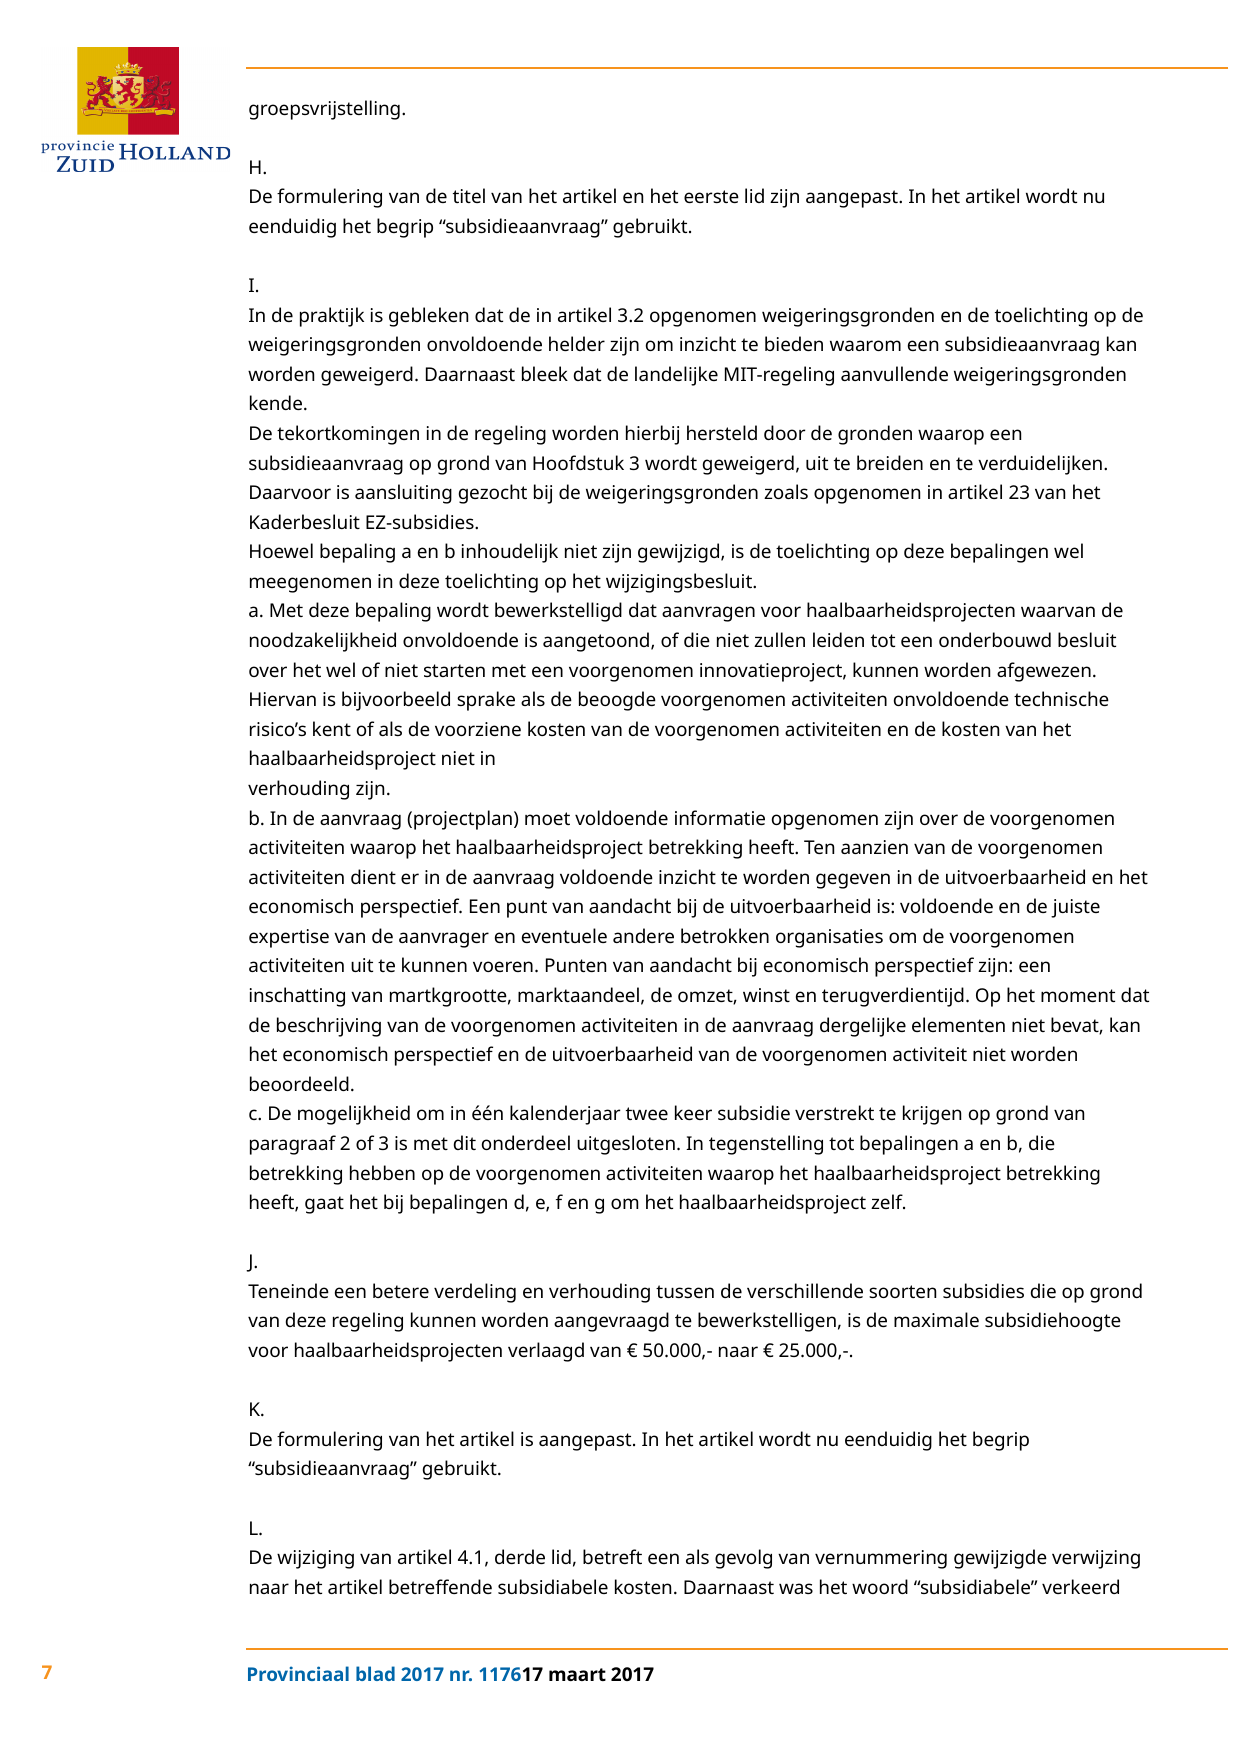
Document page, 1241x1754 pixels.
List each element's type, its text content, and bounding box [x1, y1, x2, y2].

text I. [248, 272, 1152, 298]
text L. [248, 1515, 1152, 1541]
text Teneinde een betere verdeling en verhouding tussen de verschillende soorten subsidies die op grond van deze regeling kunnen worden aangevraagd te bewerkstelligen, is de maximale subsidiehoogte voor haalbaarheidsprojecten verlaagd van € 50.000,- naar € 25.000,-. [248, 1278, 1152, 1363]
text De tekortkomingen in de regeling worden hierbij hersteld door de gronden waarop een subsidieaanvraag op grond van Hoofdstuk 3 wordt geweigerd, uit te breiden en te verduidelijken. Daarvoor is aansluiting gezocht bij de weigeringsgronden zoals opgenomen in artikel 23 van het Kaderbesluit EZ-subsidies. [248, 420, 1152, 535]
text a. Met deze bepaling wordt bewerkstelligd dat aanvragen voor haalbaarheidsprojecten waarvan de noodzakelijkheid onvoldoende is aangetoond, of die niet zullen leiden tot een onderbouwd besluit over het wel of niet starten met een voorgenomen innovatieproject, kunnen worden afgewezen. Hiervan is bijvoorbeeld sprake als de beoogde voorgenomen activiteiten onvoldoende technische risico’s kent of als de voorziene kosten van de voorgenomen activiteiten en de kosten van het haalbaarheidsproject niet in [248, 598, 1152, 771]
text In de praktijk is gebleken dat de in artikel 3.2 opgenomen weigeringsgronden en de toelichting op de weigeringsgronden onvoldoende helder zijn om inzicht te bieden waarom een subsidieaanvraag kan worden geweigerd. Daarnaast bleek dat de landelijke MIT-regeling aanvullende weigeringsgronden kende. [248, 302, 1152, 416]
text De formulering van het artikel is aangepast. In het artikel wordt nu eenduidig het begrip “subsidieaanvraag” gebruikt. [248, 1426, 1152, 1481]
text expertise van de aanvrager en eventuele andere betrokken organisaties om de voorgenomen activiteiten uit te kunnen voeren. Punten van aandacht bij economisch perspectief zijn: een inschatting van martkgrootte, marktaandeel, de omzet, winst en terugverdientijd. Op het moment dat de beschrijving van de voorgenomen activiteiten in de aanvraag dergelijke elementen niet bevat, kan het economisch perspectief en de uitvoerbaarheid van de voorgenomen activiteit niet worden beoordeeld. [248, 923, 1152, 1097]
text groepsvrijstelling. [248, 95, 1152, 121]
text verhouding zijn. [248, 775, 1152, 801]
text b. In de aanvraag (projectplan) moet voldoende informatie opgenomen zijn over de voorgenomen activiteiten waarop het haalbaarheidsproject betrekking heeft. Ten aanzien van de voorgenomen activiteiten dient er in de aanvraag voldoende inzicht te worden gegeven in de uitvoerbaarheid en het economisch perspectief. Een punt van aandacht bij de uitvoerbaarheid is: voldoende en de juiste [248, 805, 1152, 919]
text c. De mogelijkheid om in één kalenderjaar twee keer subsidie verstrekt te krijgen op grond van paragraaf 2 of 3 is met dit onderdeel uitgesloten. In tegenstelling tot bepalingen a en b, die betrekking hebben op de voorgenomen activiteiten waarop het haalbaarheidsproject betrekking heeft, gaat het bij bepalingen d, e, f en g om het haalbaarheidsproject zelf. [248, 1101, 1152, 1215]
picture [41, 47, 231, 172]
text J. [248, 1248, 1152, 1274]
text Hoewel bepaling a en b inhoudelijk niet zijn gewijzigd, is de toelichting op deze bepalingen wel meegenomen in deze toelichting op het wijzigingsbesluit. [248, 538, 1152, 594]
text H. [248, 154, 1152, 180]
text K. [248, 1396, 1152, 1422]
text De formulering van de titel van het artikel en het eerste lid zijn aangepast. In het artikel wordt nu eenduidig het begrip “subsidieaanvraag” gebruikt. [248, 183, 1152, 239]
text De wijziging van artikel 4.1, derde lid, betreft een als gevolg van vernummering gewijzigde verwijzing naar het artikel betreffende subsidiabele kosten. Daarnaast was het woord “subsidiabele” verkeerd [248, 1544, 1152, 1600]
